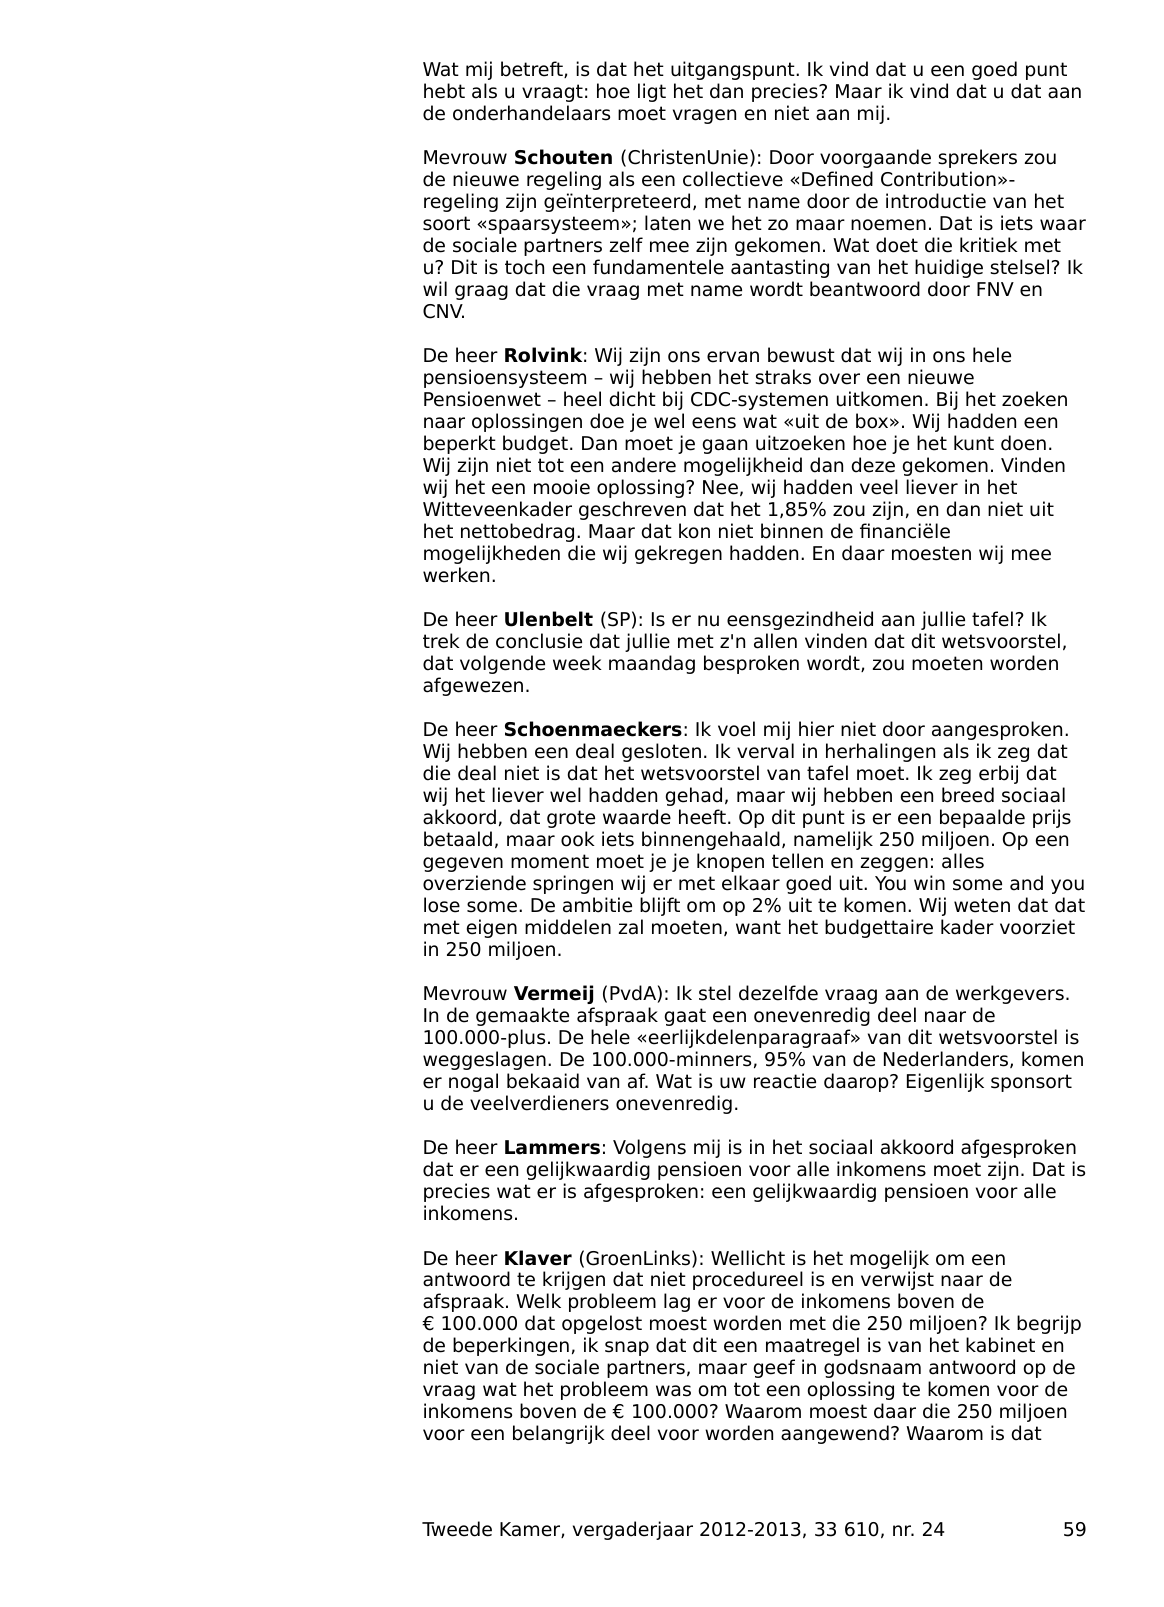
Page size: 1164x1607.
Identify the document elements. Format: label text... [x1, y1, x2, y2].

text Mevrouw Schouten (ChristenUnie): Door voorgaande sprekers zou de nieuwe regeling als een collectieve «Defined Contribution»-regeling zijn geïnterpreteerd, met name door de introductie van het soort «spaarsysteem»; laten we het zo maar noemen. Dat is iets waar de sociale partners zelf mee zijn gekomen. Wat doet die kritiek met u? Dit is toch een fundamentele aantasting van het huidige stelsel? Ik wil graag dat die vraag met name wordt beantwoord door FNV en CNV. [422, 147, 1087, 323]
text Wat mij betreft, is dat het uitgangspunt. Ik vind dat u een goed punt hebt als u vraagt: hoe ligt het dan precies? Maar ik vind dat u dat aan de onderhandelaars moet vragen en niet aan mij. [422, 59, 1087, 125]
text Mevrouw Vermeij (PvdA): Ik stel dezelfde vraag aan de werkgevers. In de gemaakte afspraak gaat een onevenredig deel naar de 100.000-plus. De hele «eerlijkdelenparagraaf» van dit wetsvoorstel is weggeslagen. De 100.000-minners, 95% van de Nederlanders, komen er nogal bekaaid van af. Wat is uw reactie daarop? Eigenlijk sponsort u de veelverdieners onevenredig. [422, 983, 1087, 1115]
text De heer Schoenmaeckers: Ik voel mij hier niet door aangesproken. Wij hebben een deal gesloten. Ik verval in herhalingen als ik zeg dat die deal niet is dat het wetsvoorstel van tafel moet. Ik zeg erbij dat wij het liever wel hadden gehad, maar wij hebben een breed sociaal akkoord, dat grote waarde heeft. Op dit punt is er een bepaalde prijs betaald, maar ook iets binnengehaald, namelijk 250 miljoen. Op een gegeven moment moet je je knopen tellen en zeggen: alles overziende springen wij er met elkaar goed uit. You win some and you lose some. De ambitie blijft om op 2% uit te komen. Wij weten dat dat met eigen middelen zal moeten, want het budgettaire kader voorziet in 250 miljoen. [422, 719, 1087, 961]
text De heer Rolvink: Wij zijn ons ervan bewust dat wij in ons hele pensioensysteem – wij hebben het straks over een nieuwe Pensioenwet – heel dicht bij CDC-systemen uitkomen. Bij het zoeken naar oplossingen doe je wel eens wat «uit de box». Wij hadden een beperkt budget. Dan moet je gaan uitzoeken hoe je het kunt doen. Wij zijn niet tot een andere mogelijkheid dan deze gekomen. Vinden wij het een mooie oplossing? Nee, wij hadden veel liever in het Witteveenkader geschreven dat het 1,85% zou zijn, en dan niet uit het nettobedrag. Maar dat kon niet binnen de financiële mogelijkheden die wij gekregen hadden. En daar moesten wij mee werken. [422, 345, 1087, 587]
text De heer Lammers: Volgens mij is in het sociaal akkoord afgesproken dat er een gelijkwaardig pensioen voor alle inkomens moet zijn. Dat is precies wat er is afgesproken: een gelijkwaardig pensioen voor alle inkomens. [422, 1137, 1087, 1225]
text De heer Klaver (GroenLinks): Wellicht is het mogelijk om een antwoord te krijgen dat niet procedureel is en verwijst naar de afspraak. Welk probleem lag er voor de inkomens boven de € 100.000 dat opgelost moest worden met die 250 miljoen? Ik begrijp de beperkingen, ik snap dat dit een maatregel is van het kabinet en niet van de sociale partners, maar geef in godsnaam antwoord op de vraag wat het probleem was om tot een oplossing te komen voor de inkomens boven de € 100.000? Waarom moest daar die 250 miljoen voor een belangrijk deel voor worden aangewend? Waarom is dat [422, 1247, 1087, 1445]
text De heer Ulenbelt (SP): Is er nu eensgezindheid aan jullie tafel? Ik trek de conclusie dat jullie met z'n allen vinden dat dit wetsvoorstel, dat volgende week maandag besproken wordt, zou moeten worden afgewezen. [422, 609, 1087, 697]
